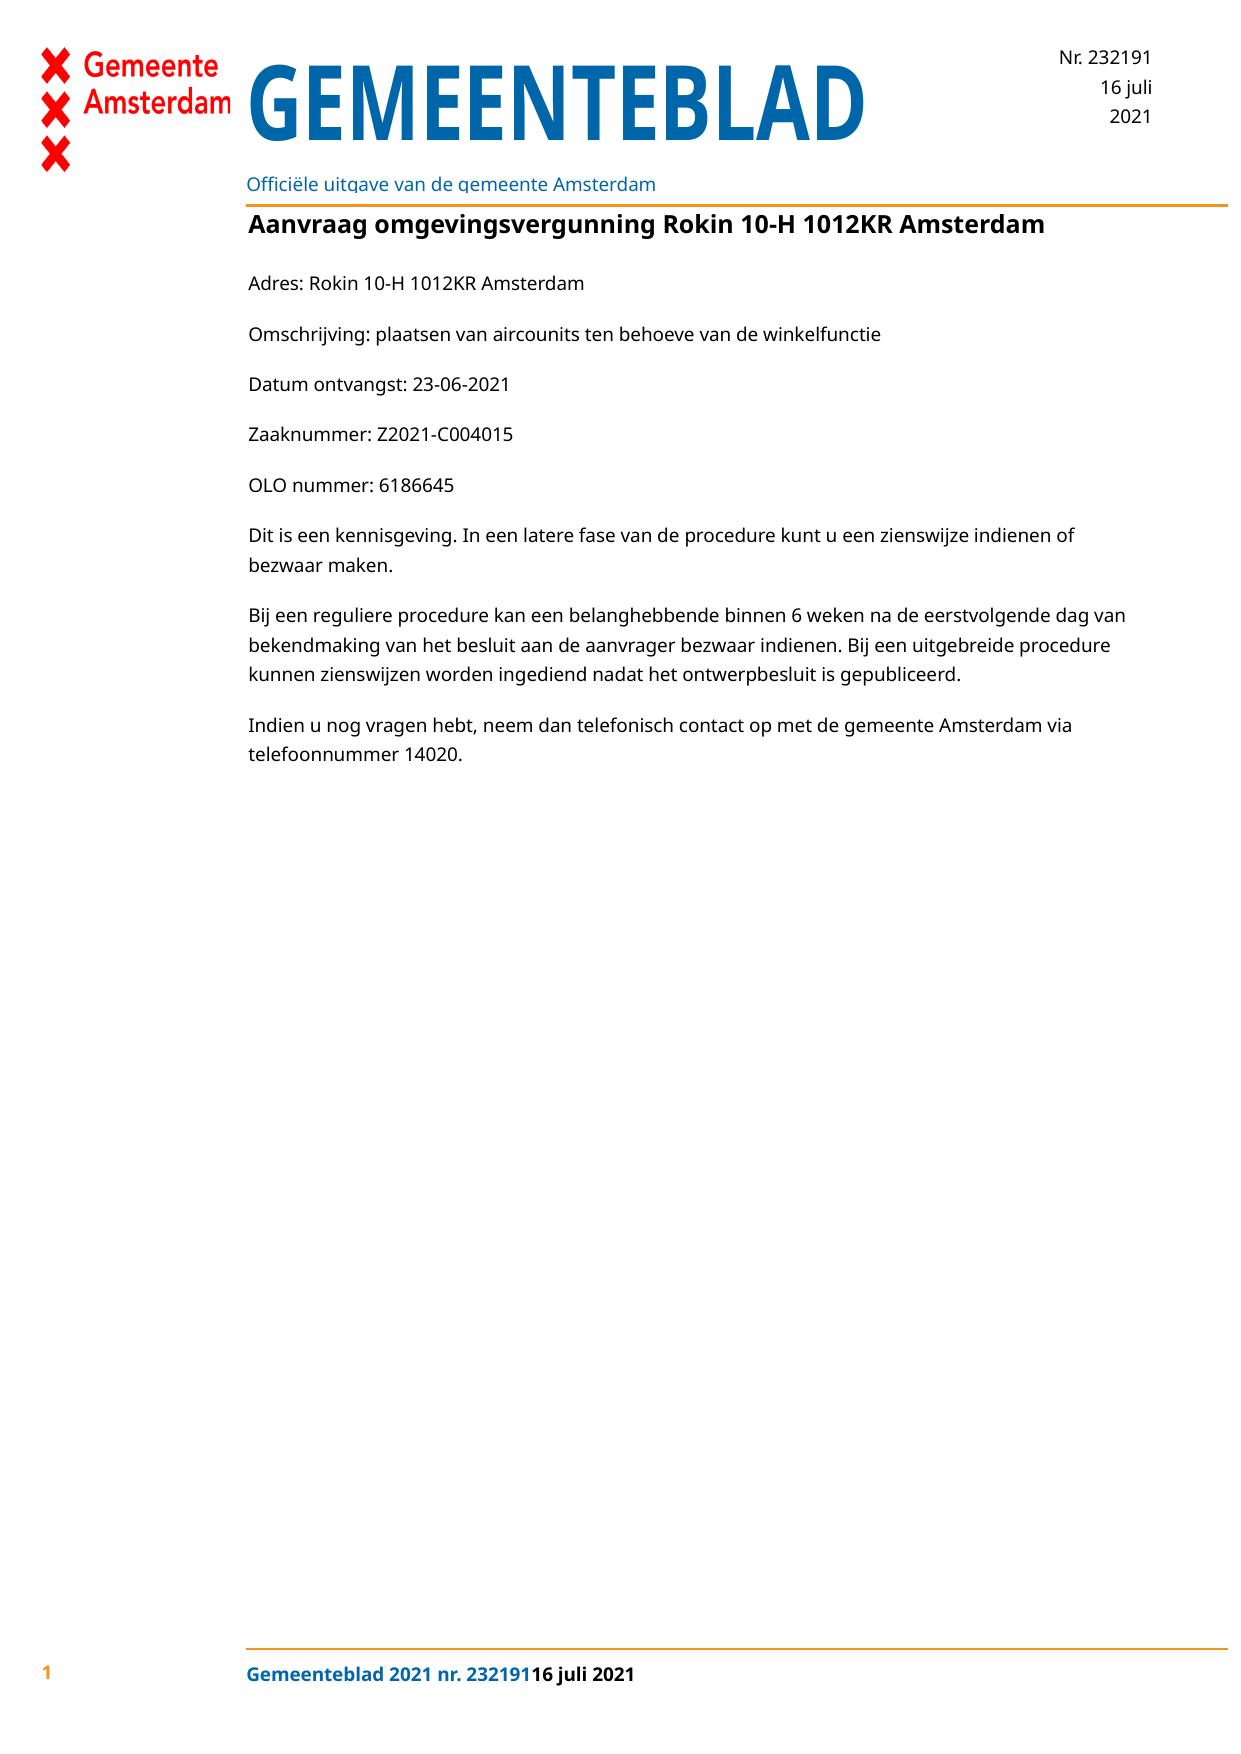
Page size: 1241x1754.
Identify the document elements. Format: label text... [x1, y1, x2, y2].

text Bij een reguliere procedure kan een belanghebbende binnen 6 weken na de eerstvolgende dag van bekendmaking van het besluit aan de aanvrager bezwaar indienen. Bij een uitgebreide procedure kunnen zienswijzen worden ingediend nadat het ontwerpbesluit is gepubliceerd. [248, 602, 1152, 687]
text Indien u nog vragen hebt, neem dan telefonisch contact op met de gemeente Amsterdam via telefoonnummer 14020. [248, 712, 1152, 767]
text Aanvraag omgevingsvergunning Rokin 10-H 1012KR Amsterdam [248, 207, 1152, 241]
text Adres: Rokin 10-H 1012KR Amsterdam [248, 270, 1152, 296]
picture [41, 47, 231, 172]
text OLO nummer: 6186645 [248, 472, 1152, 498]
text Zaaknummer: Z2021-C004015 [248, 422, 1152, 447]
text Omschrijving: plaatsen van aircounits ten behoeve van de winkelfunctie [248, 321, 1152, 346]
text Datum ontvangst: 23-06-2021 [248, 371, 1152, 397]
text Dit is een kennisgeving. In een latere fase van de procedure kunt u een zienswijze indienen of bezwaar maken. [248, 522, 1152, 578]
